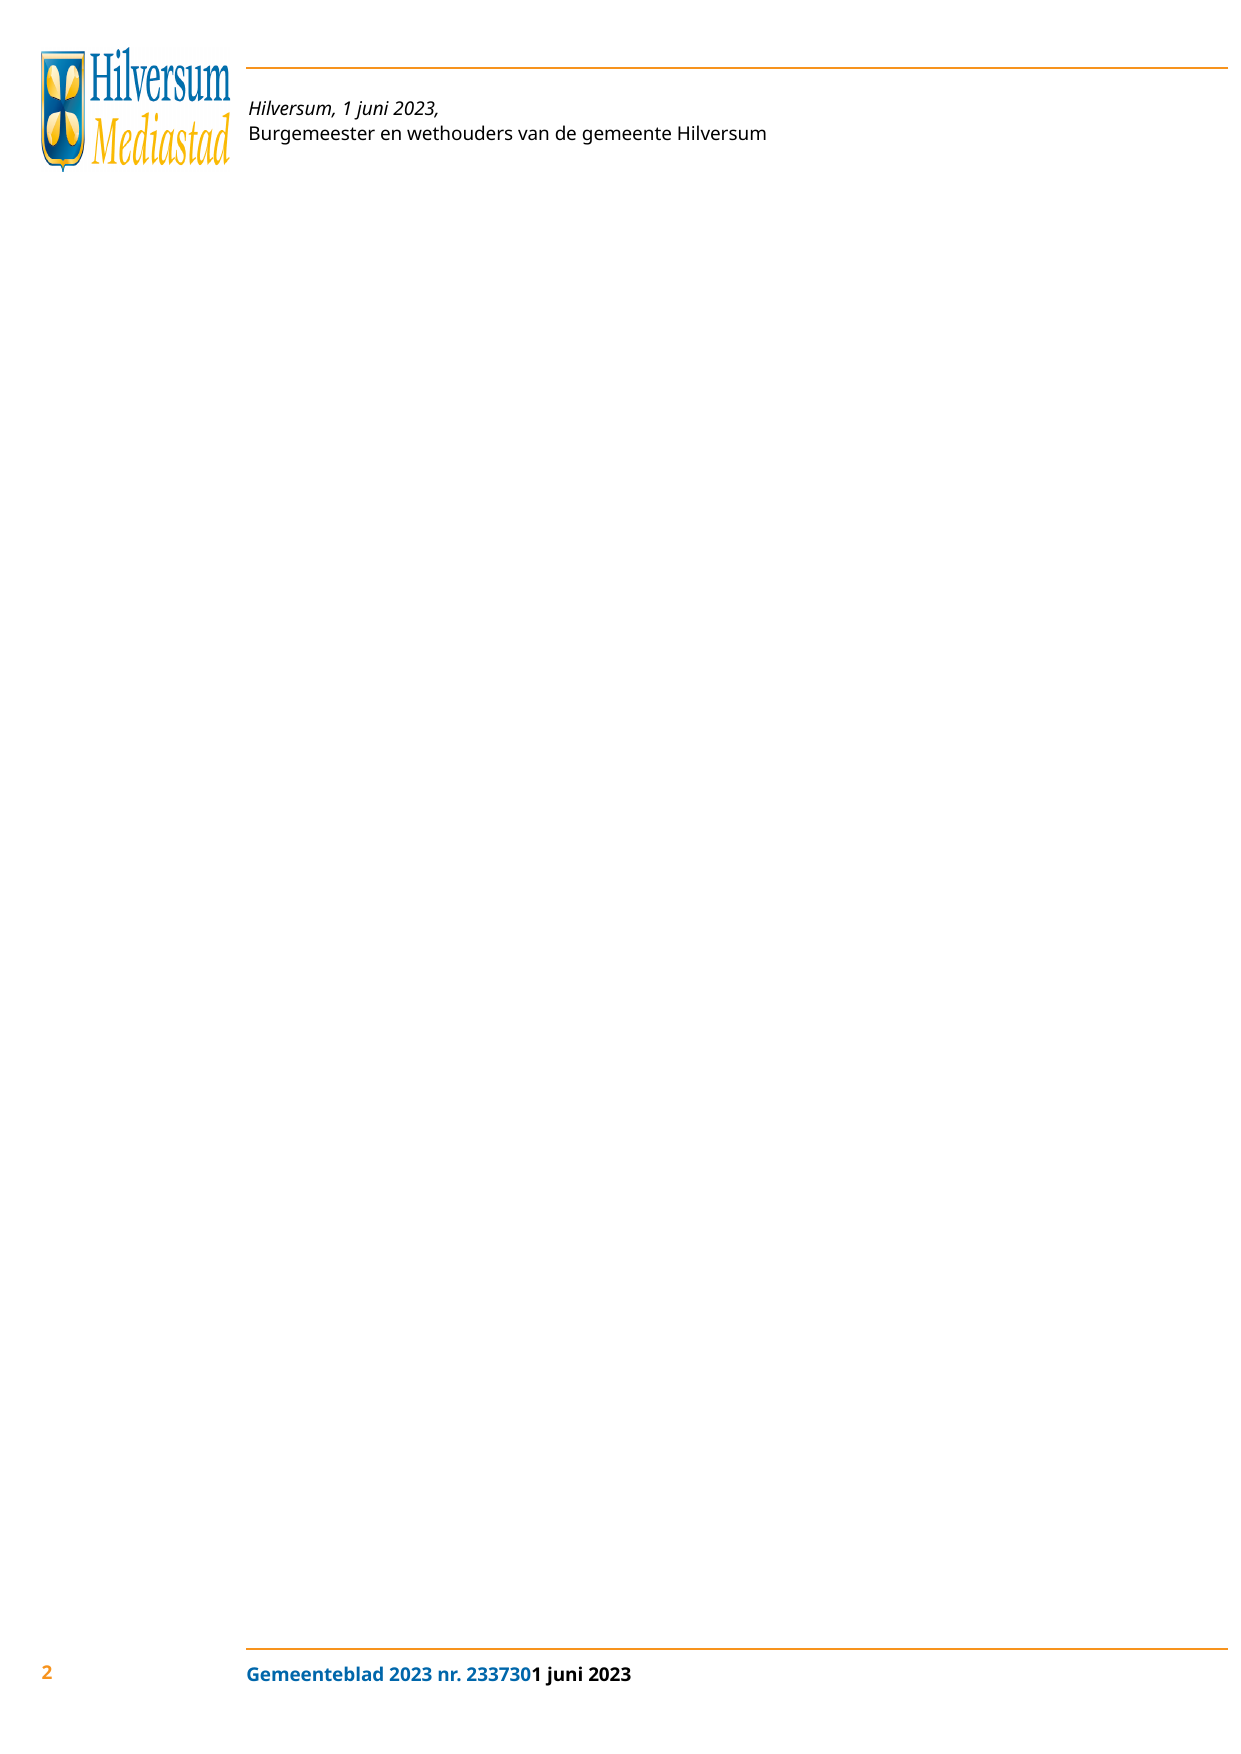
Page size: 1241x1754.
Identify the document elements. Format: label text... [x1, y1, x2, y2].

text Burgemeester en wethouders van de gemeente Hilversum [248, 121, 1152, 146]
picture [41, 47, 231, 172]
text Hilversum, 1 juni 2023, [248, 95, 1152, 121]
